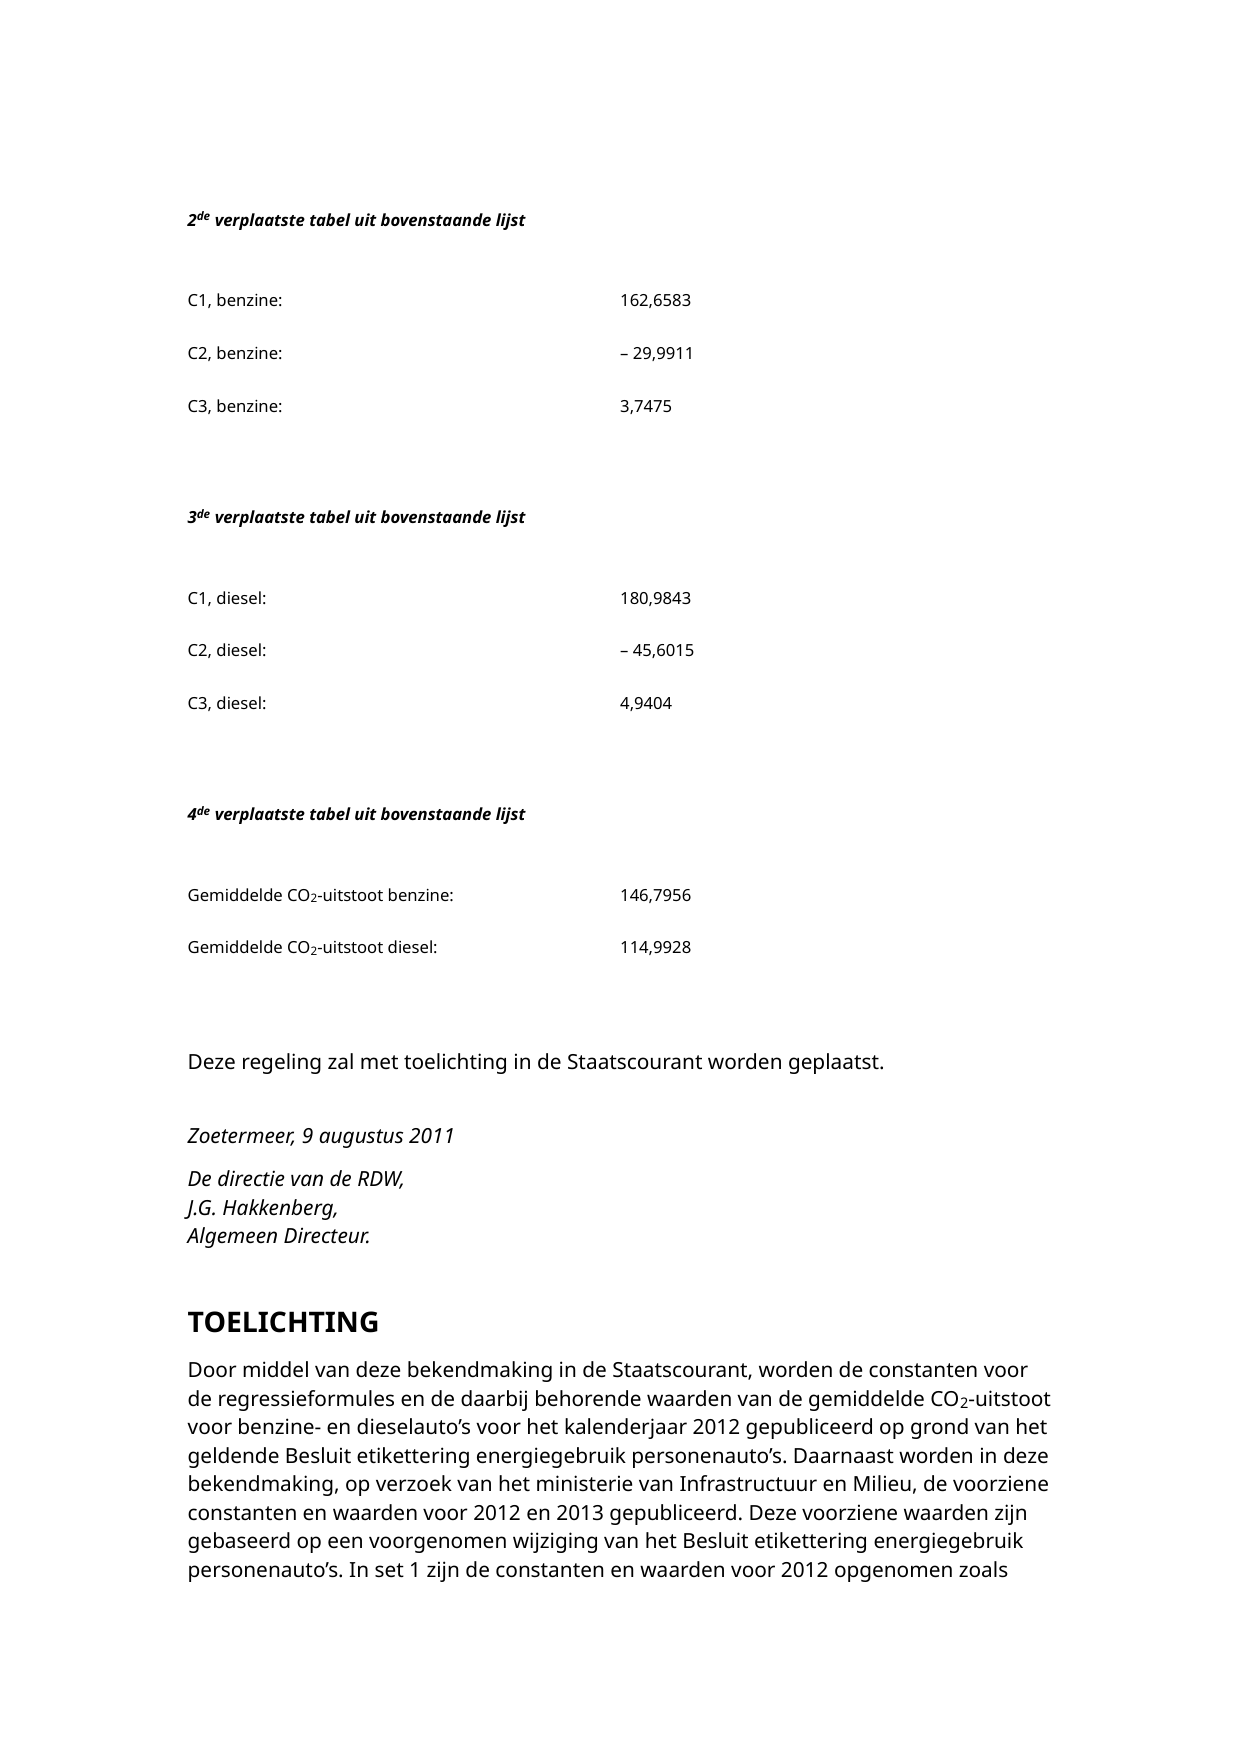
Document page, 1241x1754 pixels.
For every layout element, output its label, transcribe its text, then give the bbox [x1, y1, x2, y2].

table_header 146,7956 [620, 884, 1053, 936]
table_cell C3, benzine: [188, 395, 620, 447]
table_header 162,6583 [620, 289, 1053, 342]
text 4de verplaatste tabel uit bovenstaande lijst [187, 803, 1053, 826]
table_cell 114,9928 [620, 936, 1053, 989]
text Door middel van deze bekendmaking in de Staatscourant, worden de constanten voor de regressieformules en de daarbij behorende waarden van de gemiddelde CO2-uitstoot voor benzine- en dieselauto’s voor het kalenderjaar 2012 gepubliceerd op grond van het geldende Besluit etikettering energiegebruik personenauto’s. Daarnaast worden in deze bekendmaking, op verzoek van het ministerie van Infrastructuur en Milieu, de voorziene constanten en waarden voor 2012 en 2013 gepubliceerd. Deze voorziene waarden zijn gebaseerd op een voorgenomen wijziging van het Besluit etikettering energiegebruik personenauto’s. In set 1 zijn de constanten en waarden voor 2012 opgenomen zoals [187, 1356, 1053, 1583]
text Deze regeling zal met toelichting in de Staatscourant worden geplaatst. [187, 1047, 1053, 1076]
text 3de verplaatste tabel uit bovenstaande lijst [187, 506, 1053, 528]
table_header 180,9843 [620, 586, 1053, 639]
table_cell Gemiddelde CO2-uitstoot diesel: [188, 936, 620, 989]
table_cell 3,7475 [620, 395, 1053, 447]
text Zoetermeer, 9 augustus 2011 [187, 1121, 1053, 1149]
table_cell C2, benzine: [188, 342, 620, 394]
table_header Gemiddelde CO2-uitstoot benzine: [188, 884, 620, 936]
table_cell C2, diesel: [188, 639, 620, 692]
text J.G. Hakkenberg, [187, 1193, 1053, 1221]
table_cell 4,9404 [620, 692, 1053, 744]
subtitle TOELICHTING [187, 1302, 1053, 1341]
table_cell – 45,6015 [620, 639, 1053, 692]
table_header C1, benzine: [188, 289, 620, 342]
table_cell C3, diesel: [188, 692, 620, 744]
table_cell – 29,9911 [620, 342, 1053, 394]
text Algemeen Directeur. [187, 1221, 1053, 1249]
text 2de verplaatste tabel uit bovenstaande lijst [187, 208, 1053, 231]
text De directie van de RDW, [187, 1164, 1053, 1193]
table_header C1, diesel: [188, 586, 620, 639]
